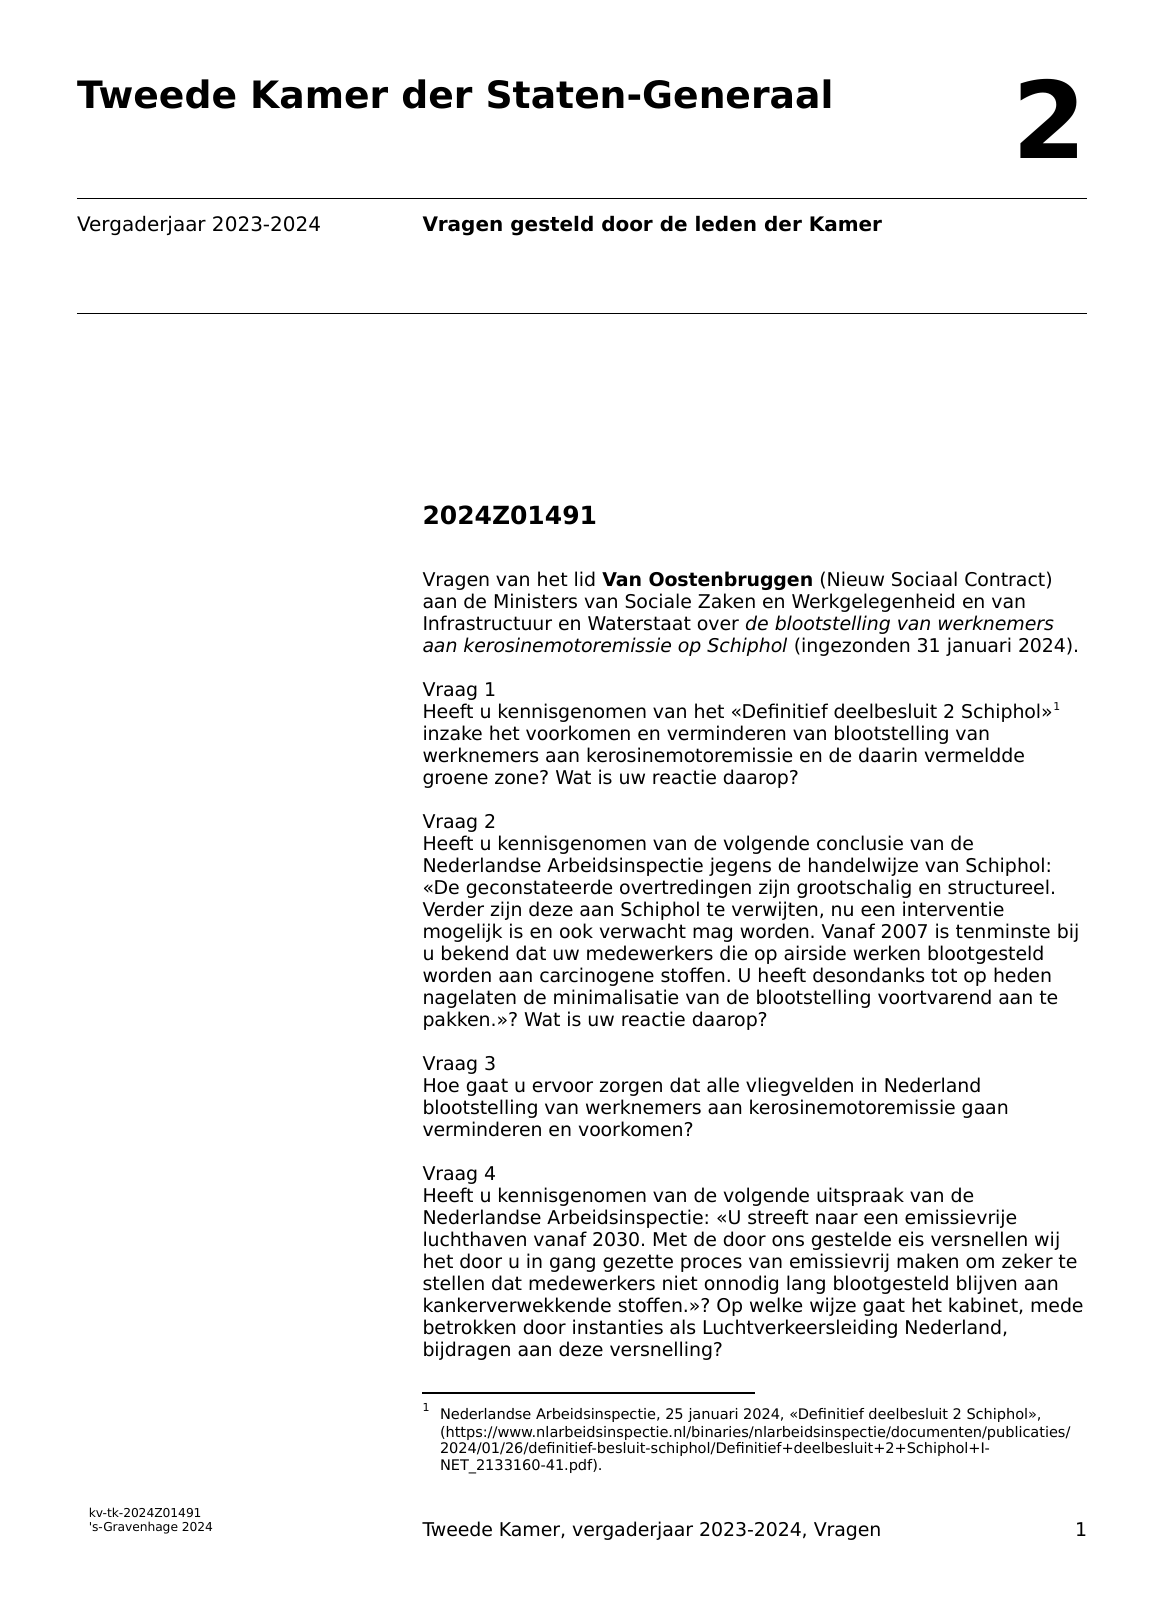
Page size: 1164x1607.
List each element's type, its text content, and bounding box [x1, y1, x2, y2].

text Vraag 2 [422, 811, 1087, 833]
table_header 2 [886, 59, 1087, 198]
text Vragen van het lid Van Oostenbruggen (Nieuw Sociaal Contract) aan de Ministers van Sociale Zaken en Werkgelegenheid en van Infrastructuur en Waterstaat over de blootstelling van werknemers aan kerosinemotoremissie op Schiphol (ingezonden 31 januari 2024). [422, 569, 1087, 657]
text Vraag 4 [422, 1163, 1087, 1185]
text Hoe gaat u ervoor zorgen dat alle vliegvelden in Nederland blootstelling van werknemers aan kerosinemotoremissie gaan verminderen en voorkomen? [422, 1075, 1087, 1141]
text Nederlandse Arbeidsinspectie, 25 januari 2024, «Definitief deelbesluit 2 Schiphol», (https://www.nlarbeidsinspectie.nl/binaries/nlarbeidsinspectie/documenten/publicaties/2024/01/26/definitief-besluit-schiphol/Definitief+deelbesluit+2+Schiphol+I-NET_2133160-41.pdf). [422, 1402, 1087, 1474]
text kv-tk-2024Z01491 [88, 1506, 323, 1520]
text Heeft u kennisgenomen van de volgende uitspraak van de Nederlandse Arbeidsinspectie: «U streeft naar een emissievrije luchthaven vanaf 2030. Met de door ons gestelde eis versnellen wij het door u in gang gezette proces van emissievrij maken om zeker te stellen dat medewerkers niet onnodig lang blootgesteld blijven aan kankerverwekkende stoffen.»? Op welke wijze gaat het kabinet, mede betrokken door instanties als Luchtverkeersleiding Nederland, bijdragen aan deze versnelling? [422, 1185, 1087, 1361]
table_header Tweede Kamer der Staten-Generaal [77, 59, 886, 198]
text Vraag 1 [422, 679, 1087, 701]
text Heeft u kennisgenomen van het «Definitief deelbesluit 2 Schiphol» inzake het voorkomen en verminderen van blootstelling van werknemers aan kerosinemotoremissie en de daarin vermeldde groene zone? Wat is uw reactie daarop? [422, 701, 1087, 789]
text 2024Z01491 [422, 501, 1087, 531]
text Vraag 3 [422, 1053, 1087, 1075]
text 's-Gravenhage 2024 [88, 1520, 323, 1534]
table_cell Vragen gesteld door de leden der Kamer [422, 199, 1087, 313]
text Heeft u kennisgenomen van de volgende conclusie van de Nederlandse Arbeidsinspectie jegens de handelwijze van Schiphol: «De geconstateerde overtredingen zijn grootschalig en structureel. Verder zijn deze aan Schiphol te verwijten, nu een interventie mogelijk is en ook verwacht mag worden. Vanaf 2007 is tenminste bij u bekend dat uw medewerkers die op airside werken blootgesteld worden aan carcinogene stoffen. U heeft desondanks tot op heden nagelaten de minimalisatie van de blootstelling voortvarend aan te pakken.»? Wat is uw reactie daarop? [422, 833, 1087, 1031]
table_cell Vergaderjaar 2023-2024 [77, 199, 422, 313]
